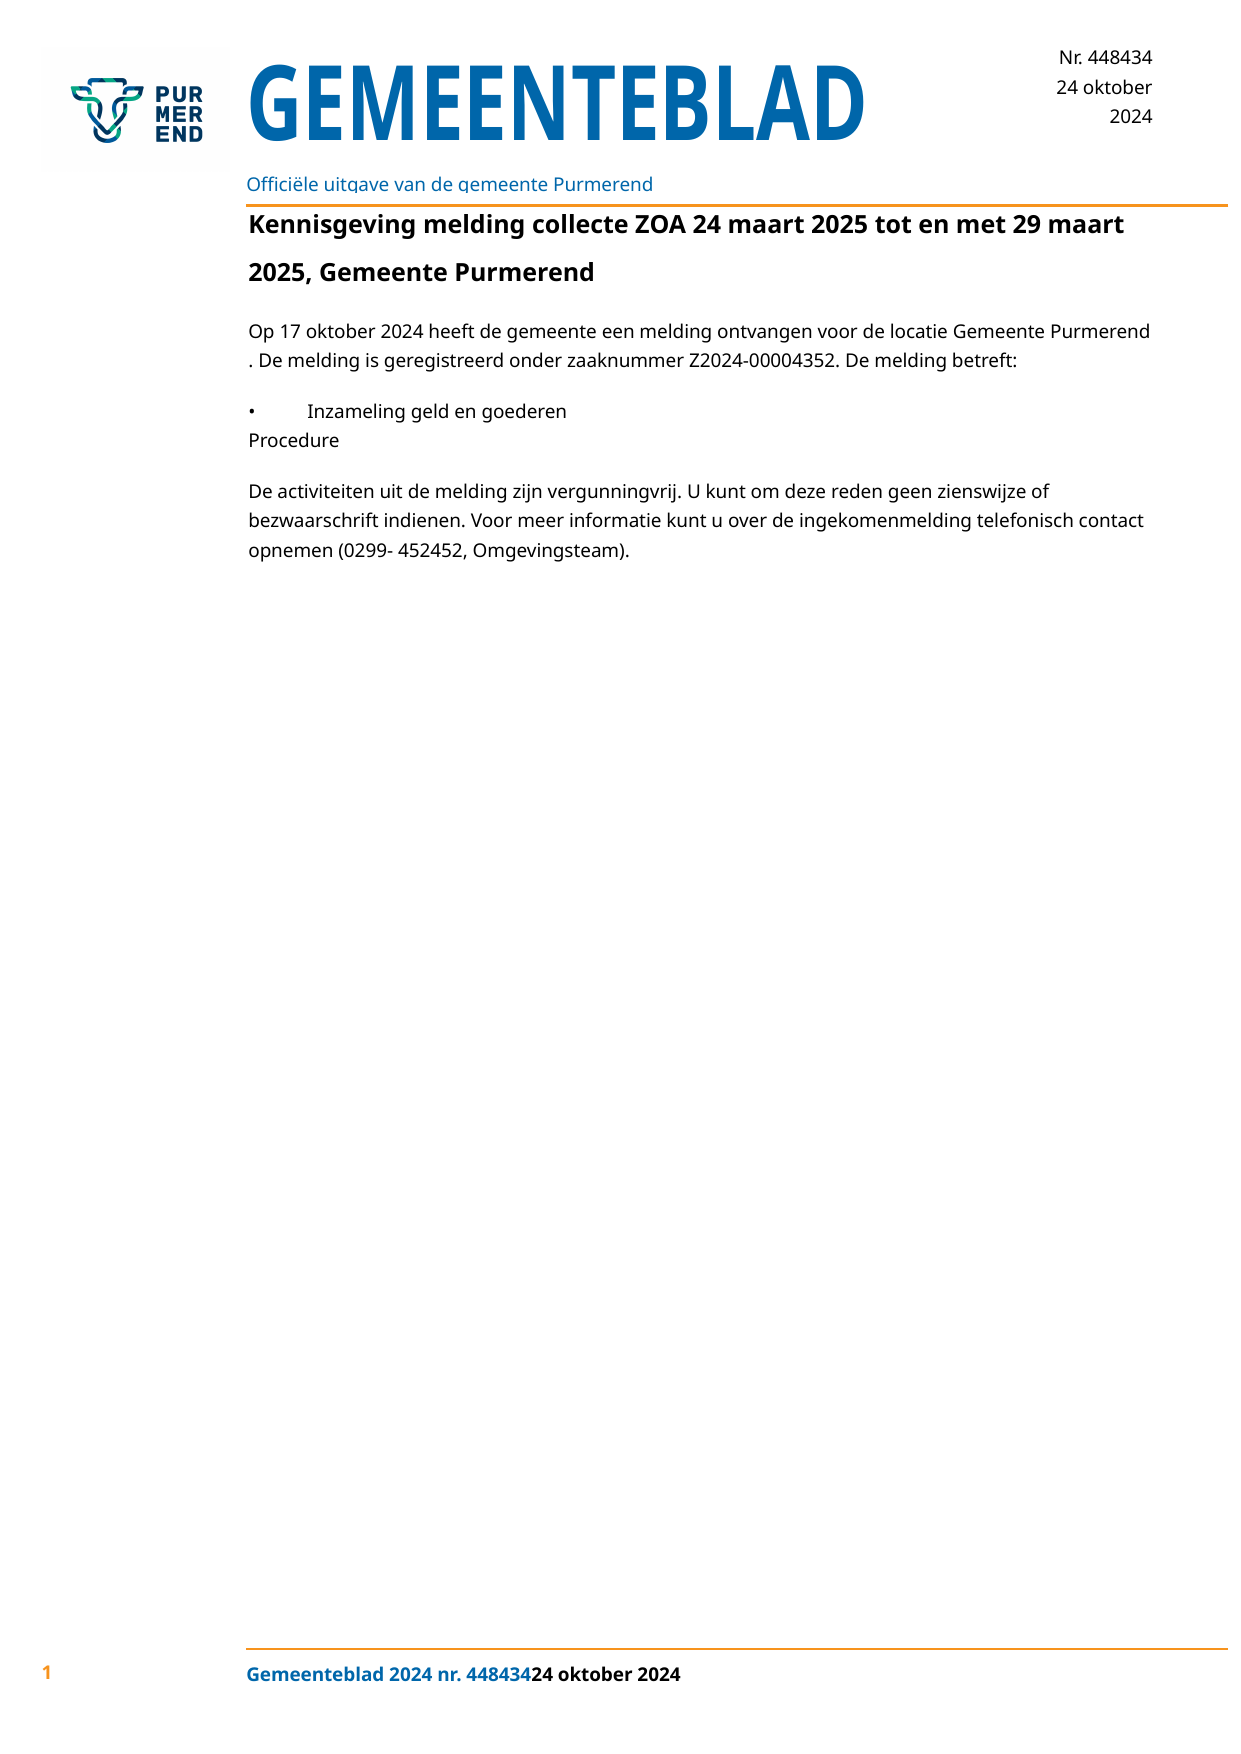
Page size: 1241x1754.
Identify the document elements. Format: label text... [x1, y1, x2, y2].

list Inzameling geld en goederen [248, 398, 1152, 424]
text De activiteiten uit de melding zijn vergunningvrij. U kunt om deze reden geen zienswijze of bezwaarschrift indienen. Voor meer informatie kunt u over de ingekomenmelding telefonisch contact opnemen (0299- 452452, Omgevingsteam). [248, 478, 1152, 563]
text Op 17 oktober 2024 heeft de gemeente een melding ontvangen voor de locatie Gemeente Purmerend . De melding is geregistreerd onder zaaknummer Z2024-00004352. De melding betreft: [248, 318, 1152, 373]
text Kennisgeving melding collecte ZOA 24 maart 2025 tot en met 29 maart 2025, Gemeente Purmerend [248, 207, 1152, 288]
picture [41, 47, 231, 172]
text Procedure [248, 427, 1152, 453]
